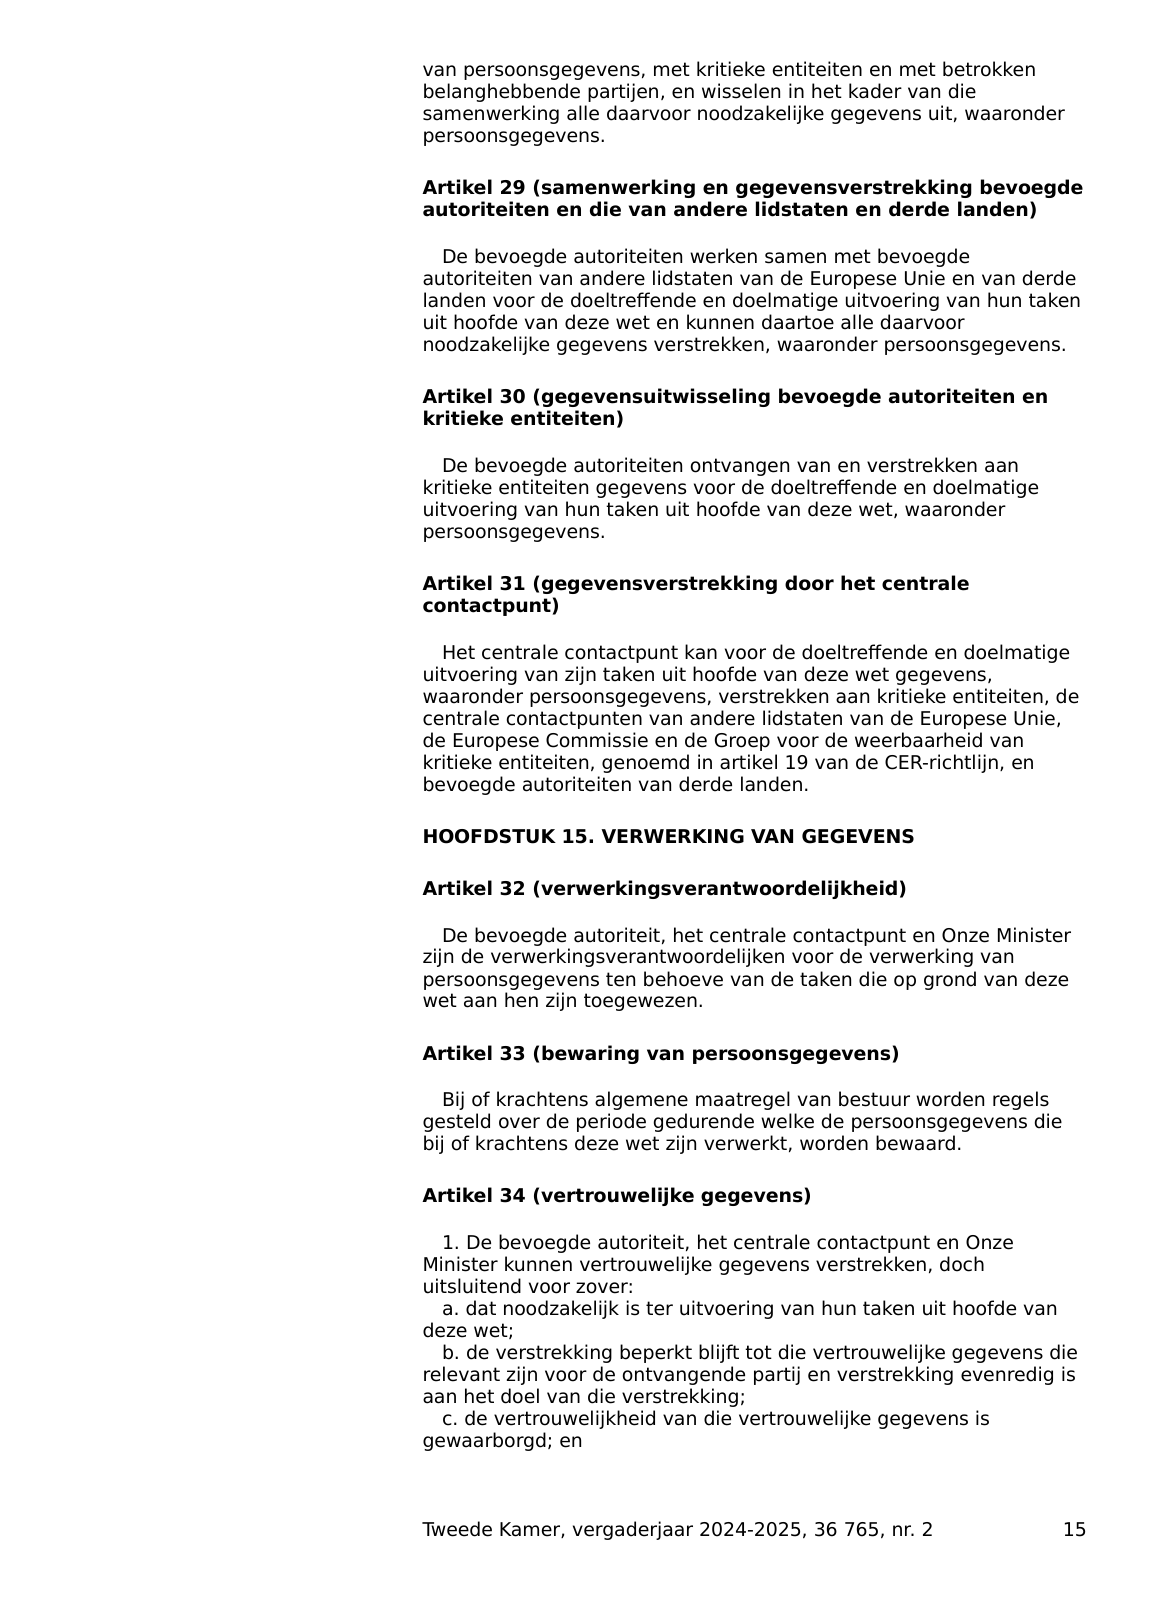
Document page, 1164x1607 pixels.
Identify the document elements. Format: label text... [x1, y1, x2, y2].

text 1. De bevoegde autoriteit, het centrale contactpunt en Onze Minister kunnen vertrouwelijke gegevens verstrekken, doch uitsluitend voor zover: [422, 1232, 1087, 1298]
subtitle Artikel 29 (samenwerking en gegevensverstrekking bevoegde autoriteiten en die van andere lidstaten en derde landen) [422, 177, 1087, 221]
text b. de verstrekking beperkt blijft tot die vertrouwelijke gegevens die relevant zijn voor de ontvangende partij en verstrekking evenredig is aan het doel van die verstrekking; [422, 1342, 1087, 1408]
text c. de vertrouwelijkheid van die vertrouwelijke gegevens is gewaarborgd; en [422, 1408, 1087, 1452]
subtitle Artikel 30 (gegevensuitwisseling bevoegde autoriteiten en kritieke entiteiten) [422, 386, 1087, 430]
text De bevoegde autoriteiten ontvangen van en verstrekken aan kritieke entiteiten gegevens voor de doeltreffende en doelmatige uitvoering van hun taken uit hoofde van deze wet, waaronder persoonsgegevens. [422, 455, 1087, 543]
subtitle Artikel 33 (bewaring van persoonsgegevens) [422, 1042, 1087, 1064]
text Het centrale contactpunt kan voor de doeltreffende en doelmatige uitvoering van zijn taken uit hoofde van deze wet gegevens, waaronder persoonsgegevens, verstrekken aan kritieke entiteiten, de centrale contactpunten van andere lidstaten van de Europese Unie, de Europese Commissie en de Groep voor de weerbaarheid van kritieke entiteiten, genoemd in artikel 19 van de CER-richtlijn, en bevoegde autoriteiten van derde landen. [422, 642, 1087, 796]
text a. dat noodzakelijk is ter uitvoering van hun taken uit hoofde van deze wet; [422, 1298, 1087, 1342]
text De bevoegde autoriteiten werken samen met bevoegde autoriteiten van andere lidstaten van de Europese Unie en van derde landen voor de doeltreffende en doelmatige uitvoering van hun taken uit hoofde van deze wet en kunnen daartoe alle daarvoor noodzakelijke gegevens verstrekken, waaronder persoonsgegevens. [422, 246, 1087, 356]
text Bij of krachtens algemene maatregel van bestuur worden regels gesteld over de periode gedurende welke de persoonsgegevens die bij of krachtens deze wet zijn verwerkt, worden bewaard. [422, 1089, 1087, 1155]
text De bevoegde autoriteit, het centrale contactpunt en Onze Minister zijn de verwerkingsverantwoordelijken voor de verwerking van persoonsgegevens ten behoeve van de taken die op grond van deze wet aan hen zijn toegewezen. [422, 924, 1087, 1012]
subtitle Artikel 31 (gegevensverstrekking door het centrale contactpunt) [422, 573, 1087, 617]
subtitle Artikel 32 (verwerkingsverantwoordelijkheid) [422, 877, 1087, 899]
subtitle HOOFDSTUK 15. VERWERKING VAN GEGEVENS [422, 826, 1087, 847]
subtitle Artikel 34 (vertrouwelijke gegevens) [422, 1185, 1087, 1207]
text van persoonsgegevens, met kritieke entiteiten en met betrokken belanghebbende partijen, en wisselen in het kader van die samenwerking alle daarvoor noodzakelijke gegevens uit, waaronder persoonsgegevens. [422, 59, 1087, 147]
